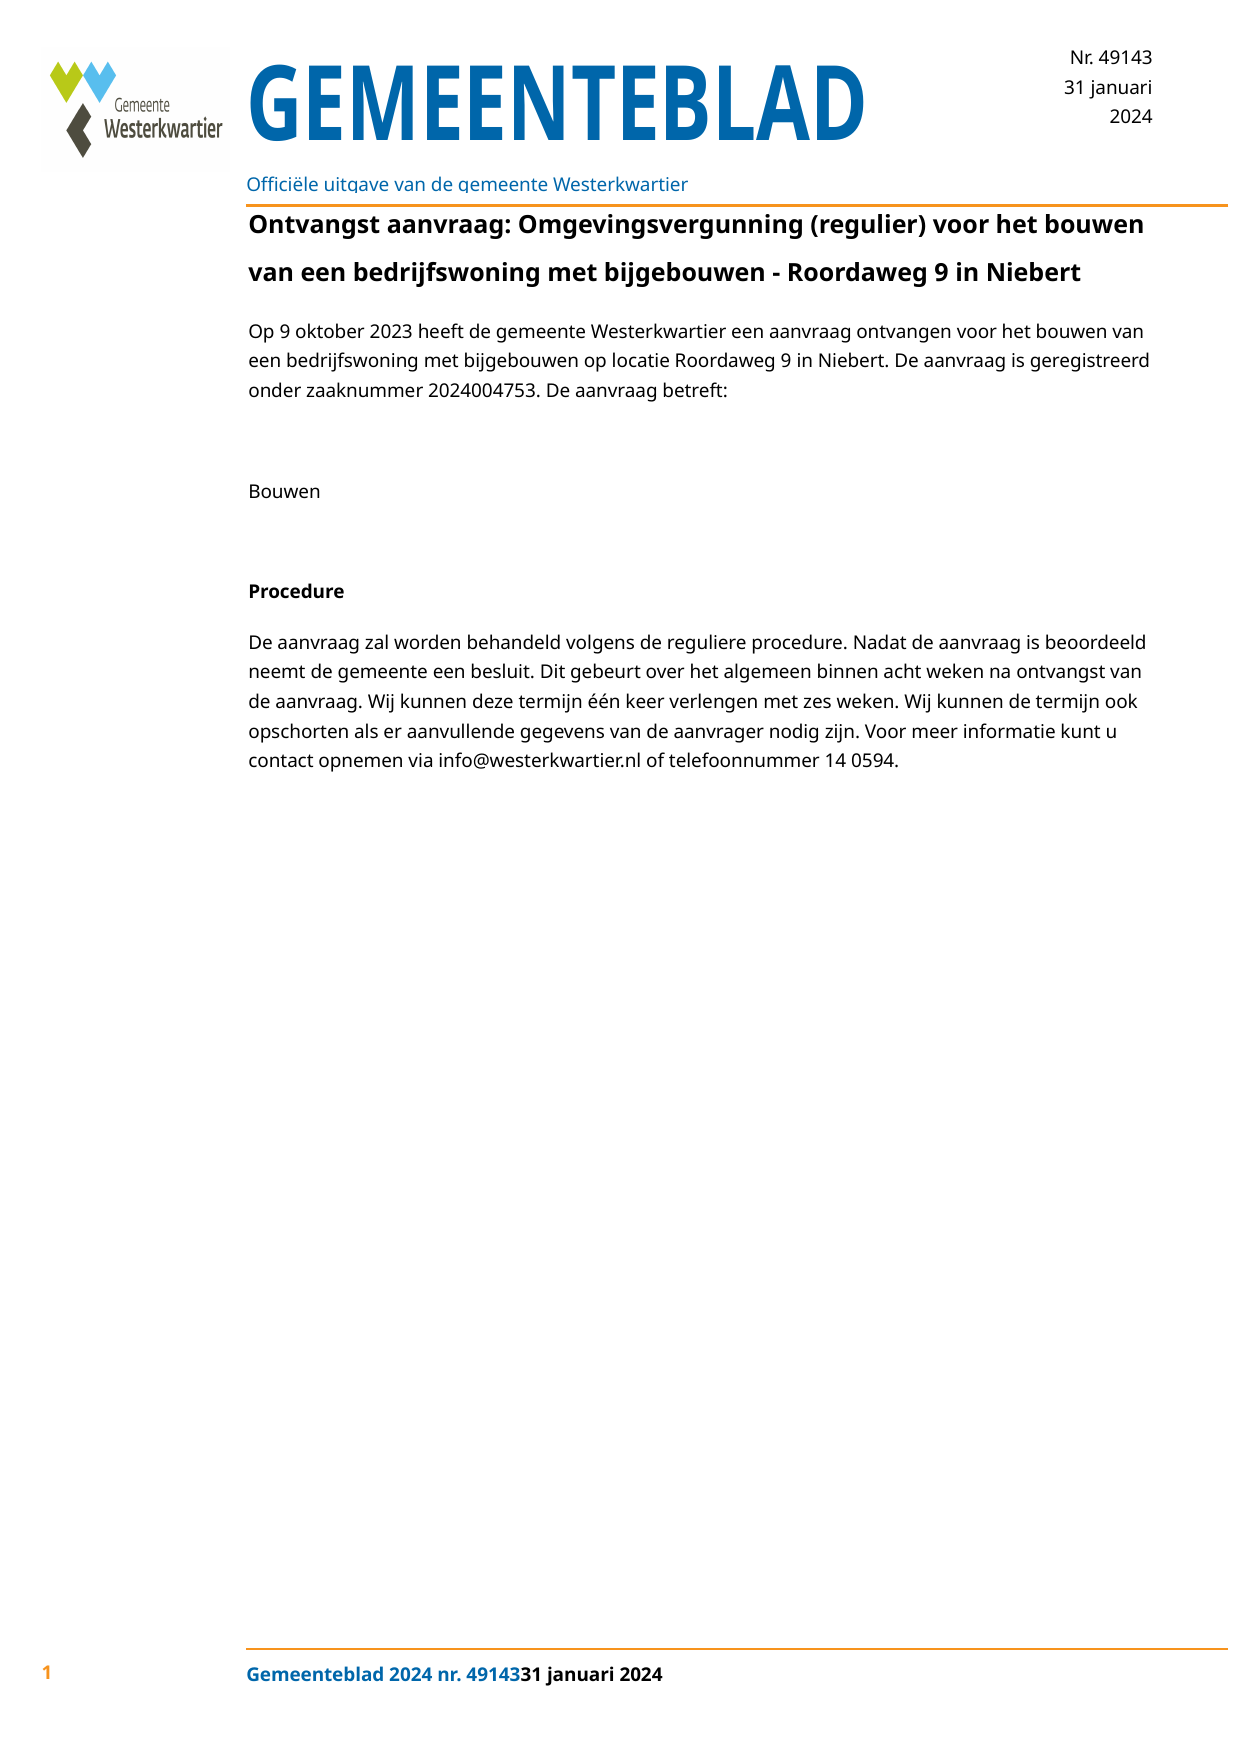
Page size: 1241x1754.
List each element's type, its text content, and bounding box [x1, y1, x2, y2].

text Procedure [248, 579, 1152, 604]
text Ontvangst aanvraag: Omgevingsvergunning (regulier) voor het bouwen van een bedrijfswoning met bijgebouwen - Roordaweg 9 in Niebert [248, 207, 1152, 288]
text De aanvraag zal worden behandeld volgens de reguliere procedure. Nadat de aanvraag is beoordeeld neemt de gemeente een besluit. Dit gebeurt over het algemeen binnen acht weken na ontvangst van de aanvraag. Wij kunnen deze termijn één keer verlengen met zes weken. Wij kunnen de termijn ook opschorten als er aanvullende gegevens van de aanvrager nodig zijn. Voor meer informatie kunt u contact opnemen via info@westerkwartier.nl of telefoonnummer 14 0594. [248, 629, 1152, 773]
picture [41, 47, 231, 172]
text Bouwen [248, 478, 1152, 504]
text Op 9 oktober 2023 heeft de gemeente Westerkwartier een aanvraag ontvangen voor het bouwen van een bedrijfswoning met bijgebouwen op locatie Roordaweg 9 in Niebert. De aanvraag is geregistreerd onder zaaknummer 2024004753. De aanvraag betreft: [248, 318, 1152, 403]
